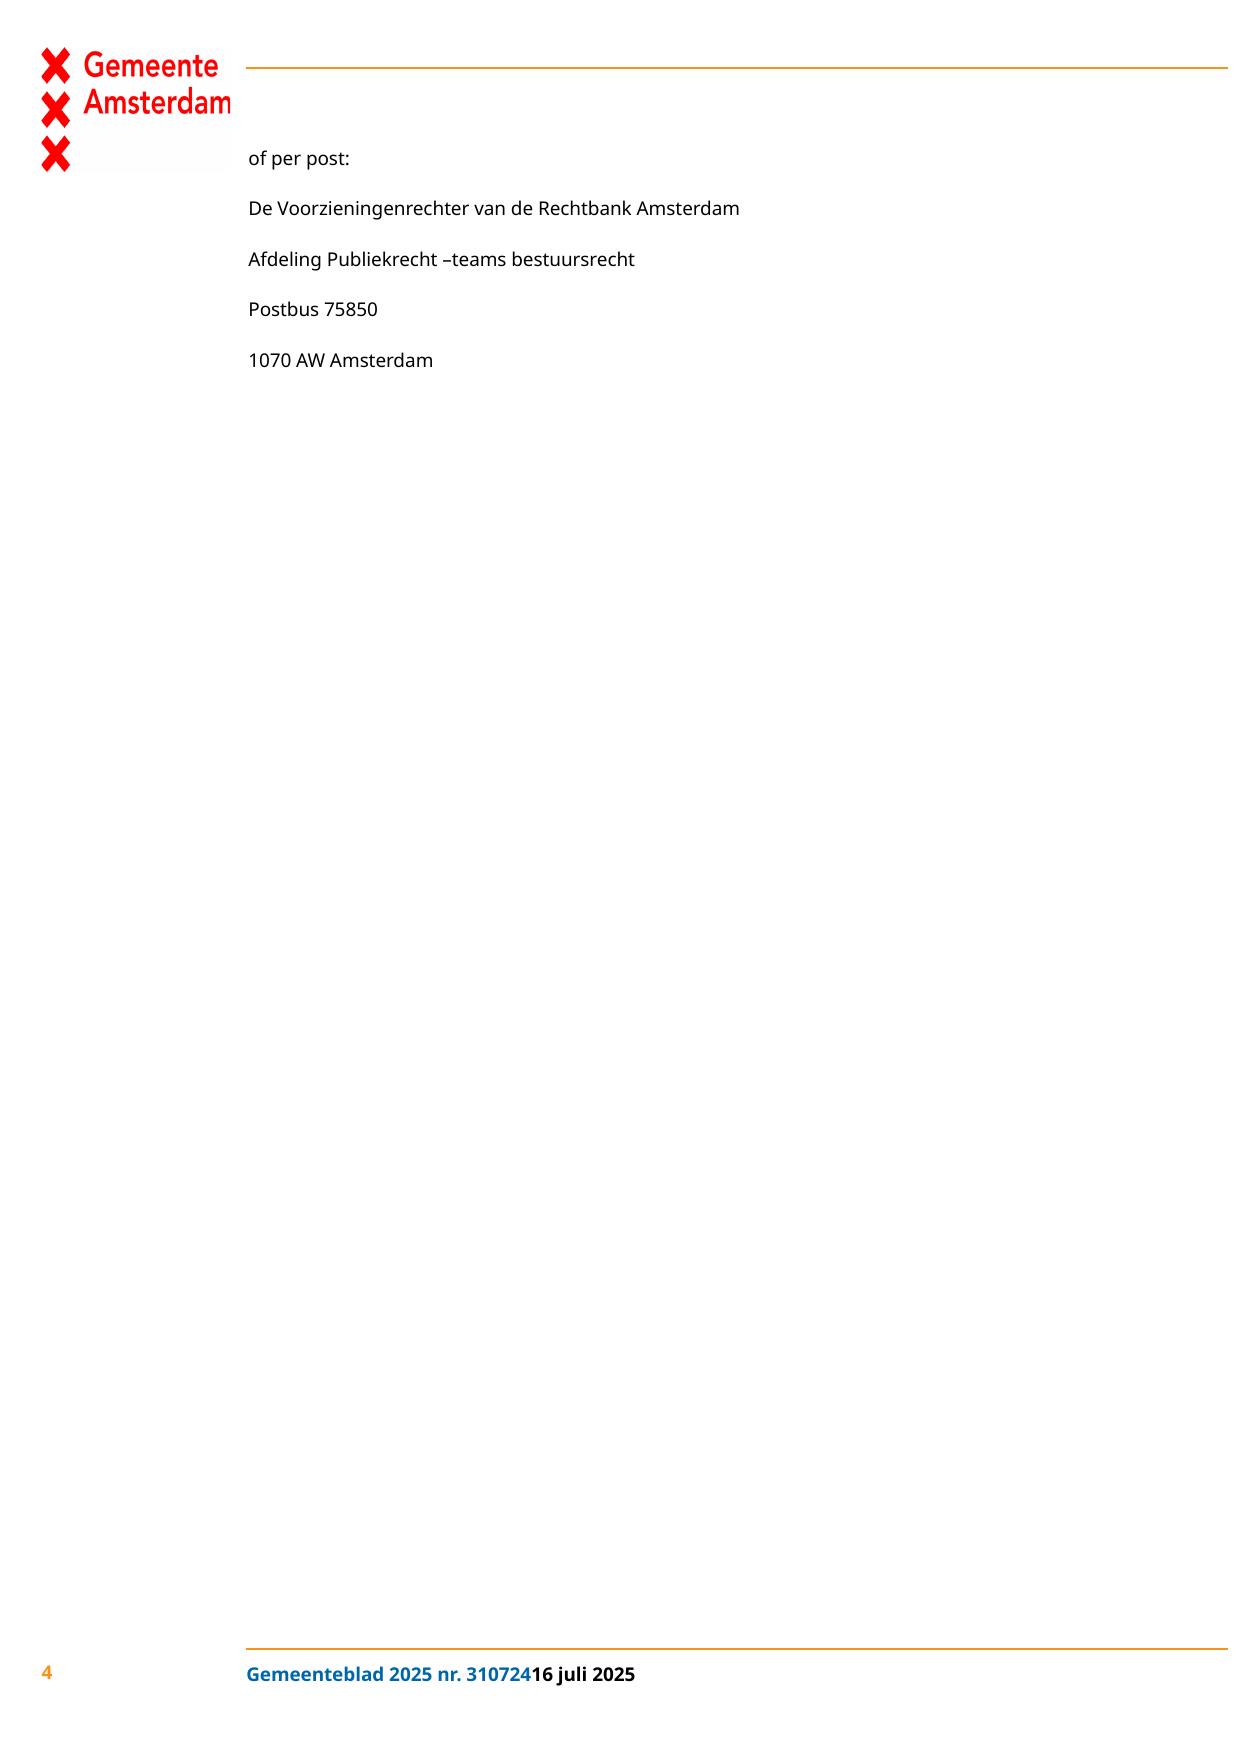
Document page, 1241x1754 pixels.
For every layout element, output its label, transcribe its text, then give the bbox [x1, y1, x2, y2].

picture [41, 47, 231, 172]
text De Voorzieningenrechter van de Rechtbank Amsterdam [248, 196, 1152, 221]
text of per post: [248, 145, 1152, 171]
text Postbus 75850 [248, 296, 1152, 322]
text 1070 AW Amsterdam [248, 347, 1152, 373]
text Afdeling Publiekrecht –teams bestuursrecht [248, 246, 1152, 272]
